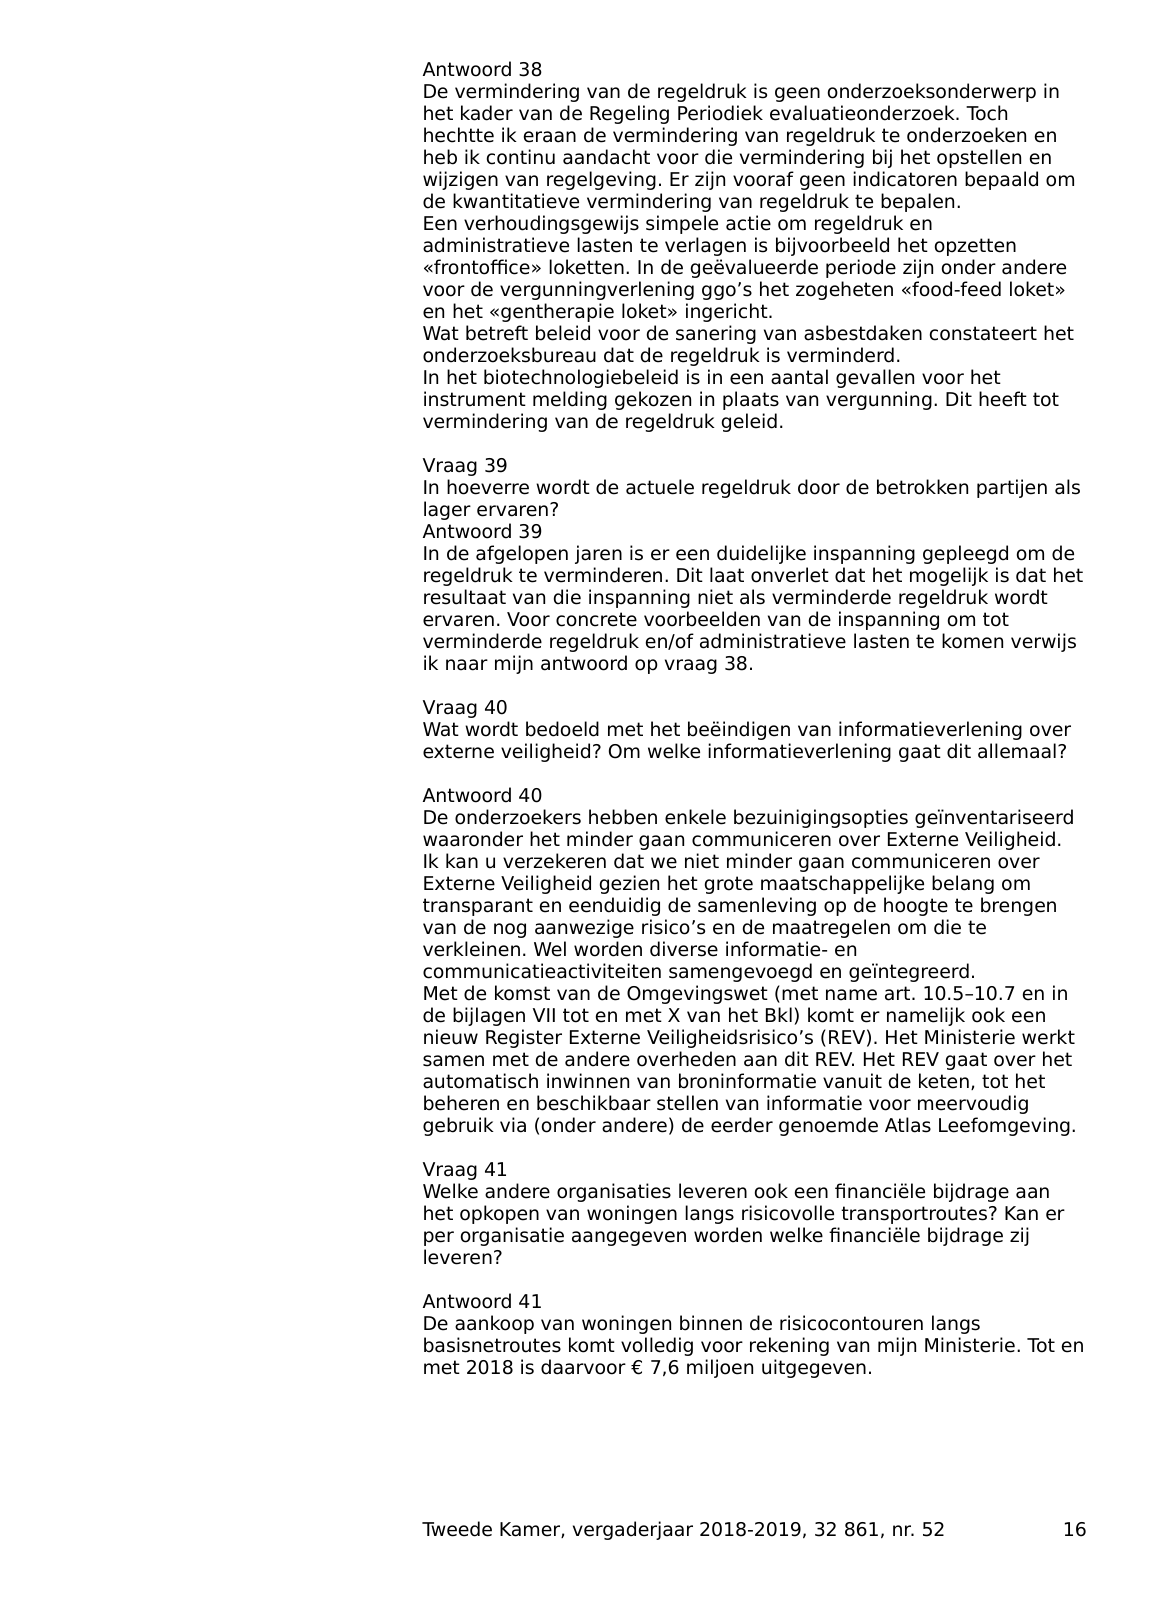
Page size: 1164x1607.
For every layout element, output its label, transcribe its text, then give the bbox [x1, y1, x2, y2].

text Vraag 41 [422, 1159, 1087, 1181]
text De onderzoekers hebben enkele bezuinigingsopties geïnventariseerd waaronder het minder gaan communiceren over Externe Veiligheid. [422, 807, 1087, 851]
text Vraag 39 [422, 455, 1087, 477]
text In hoeverre wordt de actuele regeldruk door de betrokken partijen als lager ervaren? [422, 477, 1087, 521]
text Met de komst van de Omgevingswet (met name art. 10.5–10.7 en in de bijlagen VII tot en met X van het Bkl) komt er namelijk ook een nieuw Register Externe Veiligheidsrisico’s (REV). Het Ministerie werkt samen met de andere overheden aan dit REV. Het REV gaat over het automatisch inwinnen van broninformatie vanuit de keten, tot het beheren en beschikbaar stellen van informatie voor meervoudig gebruik via (onder andere) de eerder genoemde Atlas Leefomgeving. [422, 983, 1087, 1137]
text Wat wordt bedoeld met het beëindigen van informatieverlening over externe veiligheid? Om welke informatieverlening gaat dit allemaal? [422, 719, 1087, 763]
text In het biotechnologiebeleid is in een aantal gevallen voor het instrument melding gekozen in plaats van vergunning. Dit heeft tot vermindering van de regeldruk geleid. [422, 367, 1087, 433]
text Een verhoudingsgewijs simpele actie om regeldruk en administratieve lasten te verlagen is bijvoorbeeld het opzetten «frontoffice» loketten. In de geëvalueerde periode zijn onder andere voor de vergunningverlening ggo’s het zogeheten «food-feed loket» en het «gentherapie loket» ingericht. [422, 213, 1087, 323]
text Wat betreft beleid voor de sanering van asbestdaken constateert het onderzoeksbureau dat de regeldruk is verminderd. [422, 323, 1087, 367]
text De vermindering van de regeldruk is geen onderzoeksonderwerp in het kader van de Regeling Periodiek evaluatieonderzoek. Toch hechtte ik eraan de vermindering van regeldruk te onderzoeken en heb ik continu aandacht voor die vermindering bij het opstellen en wijzigen van regelgeving. Er zijn vooraf geen indicatoren bepaald om de kwantitatieve vermindering van regeldruk te bepalen. [422, 81, 1087, 213]
text Welke andere organisaties leveren ook een financiële bijdrage aan het opkopen van woningen langs risicovolle transportroutes? Kan er per organisatie aangegeven worden welke financiële bijdrage zij leveren? [422, 1181, 1087, 1269]
text Antwoord 40 [422, 785, 1087, 807]
text In de afgelopen jaren is er een duidelijke inspanning gepleegd om de regeldruk te verminderen. Dit laat onverlet dat het mogelijk is dat het resultaat van die inspanning niet als verminderde regeldruk wordt ervaren. Voor concrete voorbeelden van de inspanning om tot verminderde regeldruk en/of administratieve lasten te komen verwijs ik naar mijn antwoord op vraag 38. [422, 543, 1087, 675]
text Antwoord 41 [422, 1291, 1087, 1313]
text Vraag 40 [422, 697, 1087, 719]
text Antwoord 38 [422, 59, 1087, 81]
text Antwoord 39 [422, 521, 1087, 543]
text De aankoop van woningen binnen de risicocontouren langs basisnetroutes komt volledig voor rekening van mijn Ministerie. Tot en met 2018 is daarvoor € 7,6 miljoen uitgegeven. [422, 1313, 1087, 1379]
text Ik kan u verzekeren dat we niet minder gaan communiceren over Externe Veiligheid gezien het grote maatschappelijke belang om transparant en eenduidig de samenleving op de hoogte te brengen van de nog aanwezige risico’s en de maatregelen om die te verkleinen. Wel worden diverse informatie- en communicatieactiviteiten samengevoegd en geïntegreerd. [422, 851, 1087, 983]
